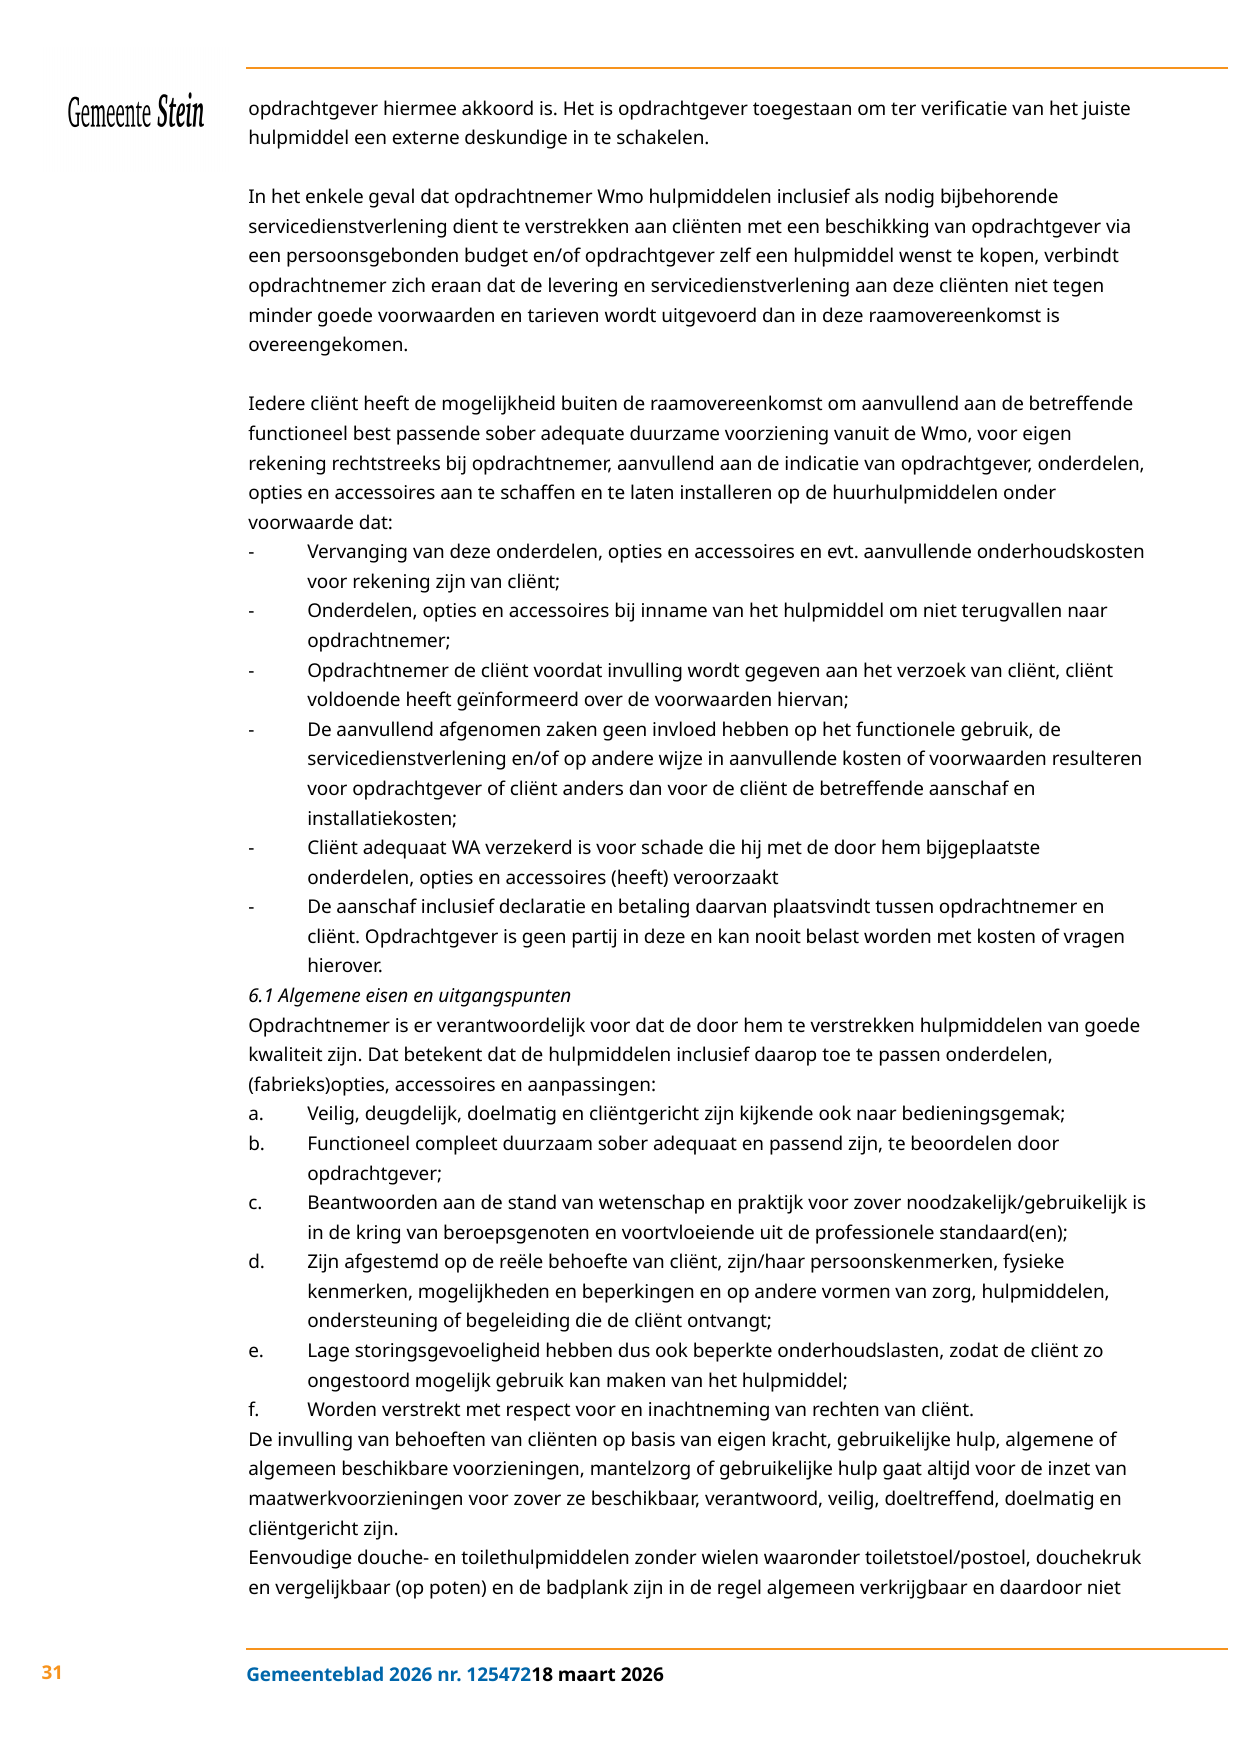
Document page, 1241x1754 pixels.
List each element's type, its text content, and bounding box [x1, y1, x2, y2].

text Iedere cliënt heeft de mogelijkheid buiten de raamovereenkomst om aanvullend aan de betreffende functioneel best passende sober adequate duurzame voorziening vanuit de Wmo, voor eigen rekening rechtstreeks bij opdrachtnemer, aanvullend aan de indicatie van opdrachtgever, onderdelen, opties en accessoires aan te schaffen en te laten installeren op de huurhulpmiddelen onder voorwaarde dat: [248, 391, 1152, 535]
text Opdrachtnemer is er verantwoordelijk voor dat de door hem te verstrekken hulpmiddelen van goede kwaliteit zijn. Dat betekent dat de hulpmiddelen inclusief daarop toe te passen onderdelen, (fabrieks)opties, accessoires en aanpassingen: [248, 1012, 1152, 1097]
text opdrachtgever hiermee akkoord is. Het is opdrachtgever toegestaan om ter verificatie van het juiste hulpmiddel een externe deskundige in te schakelen. [248, 95, 1152, 150]
list Worden verstrekt met respect voor en inachtneming van rechten van cliënt. [248, 1396, 1152, 1422]
list Lage storingsgevoeligheid hebben dus ook beperkte onderhoudslasten, zodat de cliënt zo ongestoord mogelijk gebruik kan maken van het hulpmiddel; [248, 1337, 1152, 1393]
list De aanschaf inclusief declaratie en betaling daarvan plaatsvindt tussen opdrachtnemer en cliënt. Opdrachtgever is geen partij in deze en kan nooit belast worden met kosten of vragen hierover. [248, 893, 1152, 978]
list Zijn afgestemd op de reële behoefte van cliënt, zijn/haar persoonskenmerken, fysieke kenmerken, mogelijkheden en beperkingen en op andere vormen van zorg, hulpmiddelen, ondersteuning of begeleiding die de cliënt ontvangt; [248, 1248, 1152, 1333]
text Eenvoudige douche- en toilethulpmiddelen zonder wielen waaronder toiletstoel/postoel, douchekruk en vergelijkbaar (op poten) en de badplank zijn in de regel algemeen verkrijgbaar en daardoor niet [248, 1544, 1152, 1600]
list Veilig, deugdelijk, doelmatig en cliëntgericht zijn kijkende ook naar bedieningsgemak; [248, 1101, 1152, 1126]
list Functioneel compleet duurzaam sober adequaat en passend zijn, te beoordelen door opdrachtgever; [248, 1130, 1152, 1186]
text De invulling van behoeften van cliënten op basis van eigen kracht, gebruikelijke hulp, algemene of algemeen beschikbare voorzieningen, mantelzorg of gebruikelijke hulp gaat altijd voor de inzet van maatwerkvoorzieningen voor zover ze beschikbaar, verantwoord, veilig, doeltreffend, doelmatig en cliëntgericht zijn. [248, 1426, 1152, 1541]
text 6.1 Algemene eisen en uitgangspunten [248, 982, 1152, 1008]
list Opdrachtnemer de cliënt voordat invulling wordt gegeven aan het verzoek van cliënt, cliënt voldoende heeft geïnformeerd over de voorwaarden hiervan; [248, 657, 1152, 712]
list Vervanging van deze onderdelen, opties en accessoires en evt. aanvullende onderhoudskosten voor rekening zijn van cliënt; [248, 538, 1152, 594]
picture [41, 47, 231, 172]
text In het enkele geval dat opdrachtnemer Wmo hulpmiddelen inclusief als nodig bijbehorende servicedienstverlening dient te verstrekken aan cliënten met een beschikking van opdrachtgever via een persoonsgebonden budget en/of opdrachtgever zelf een hulpmiddel wenst te kopen, verbindt opdrachtnemer zich eraan dat de levering en servicedienstverlening aan deze cliënten niet tegen minder goede voorwaarden en tarieven wordt uitgevoerd dan in deze raamovereenkomst is overeengekomen. [248, 183, 1152, 357]
list Onderdelen, opties en accessoires bij inname van het hulpmiddel om niet terugvallen naar opdrachtnemer; [248, 598, 1152, 653]
list Cliënt adequaat WA verzekerd is voor schade die hij met de door hem bijgeplaatste onderdelen, opties en accessoires (heeft) veroorzaakt [248, 834, 1152, 890]
list Beantwoorden aan de stand van wetenschap en praktijk voor zover noodzakelijk/gebruikelijk is in de kring van beroepsgenoten en voortvloeiende uit de professionele standaard(en); [248, 1189, 1152, 1245]
list De aanvullend afgenomen zaken geen invloed hebben op het functionele gebruik, de servicedienstverlening en/of op andere wijze in aanvullende kosten of voorwaarden resulteren voor opdrachtgever of cliënt anders dan voor de cliënt de betreffende aanschaf en installatiekosten; [248, 716, 1152, 831]
